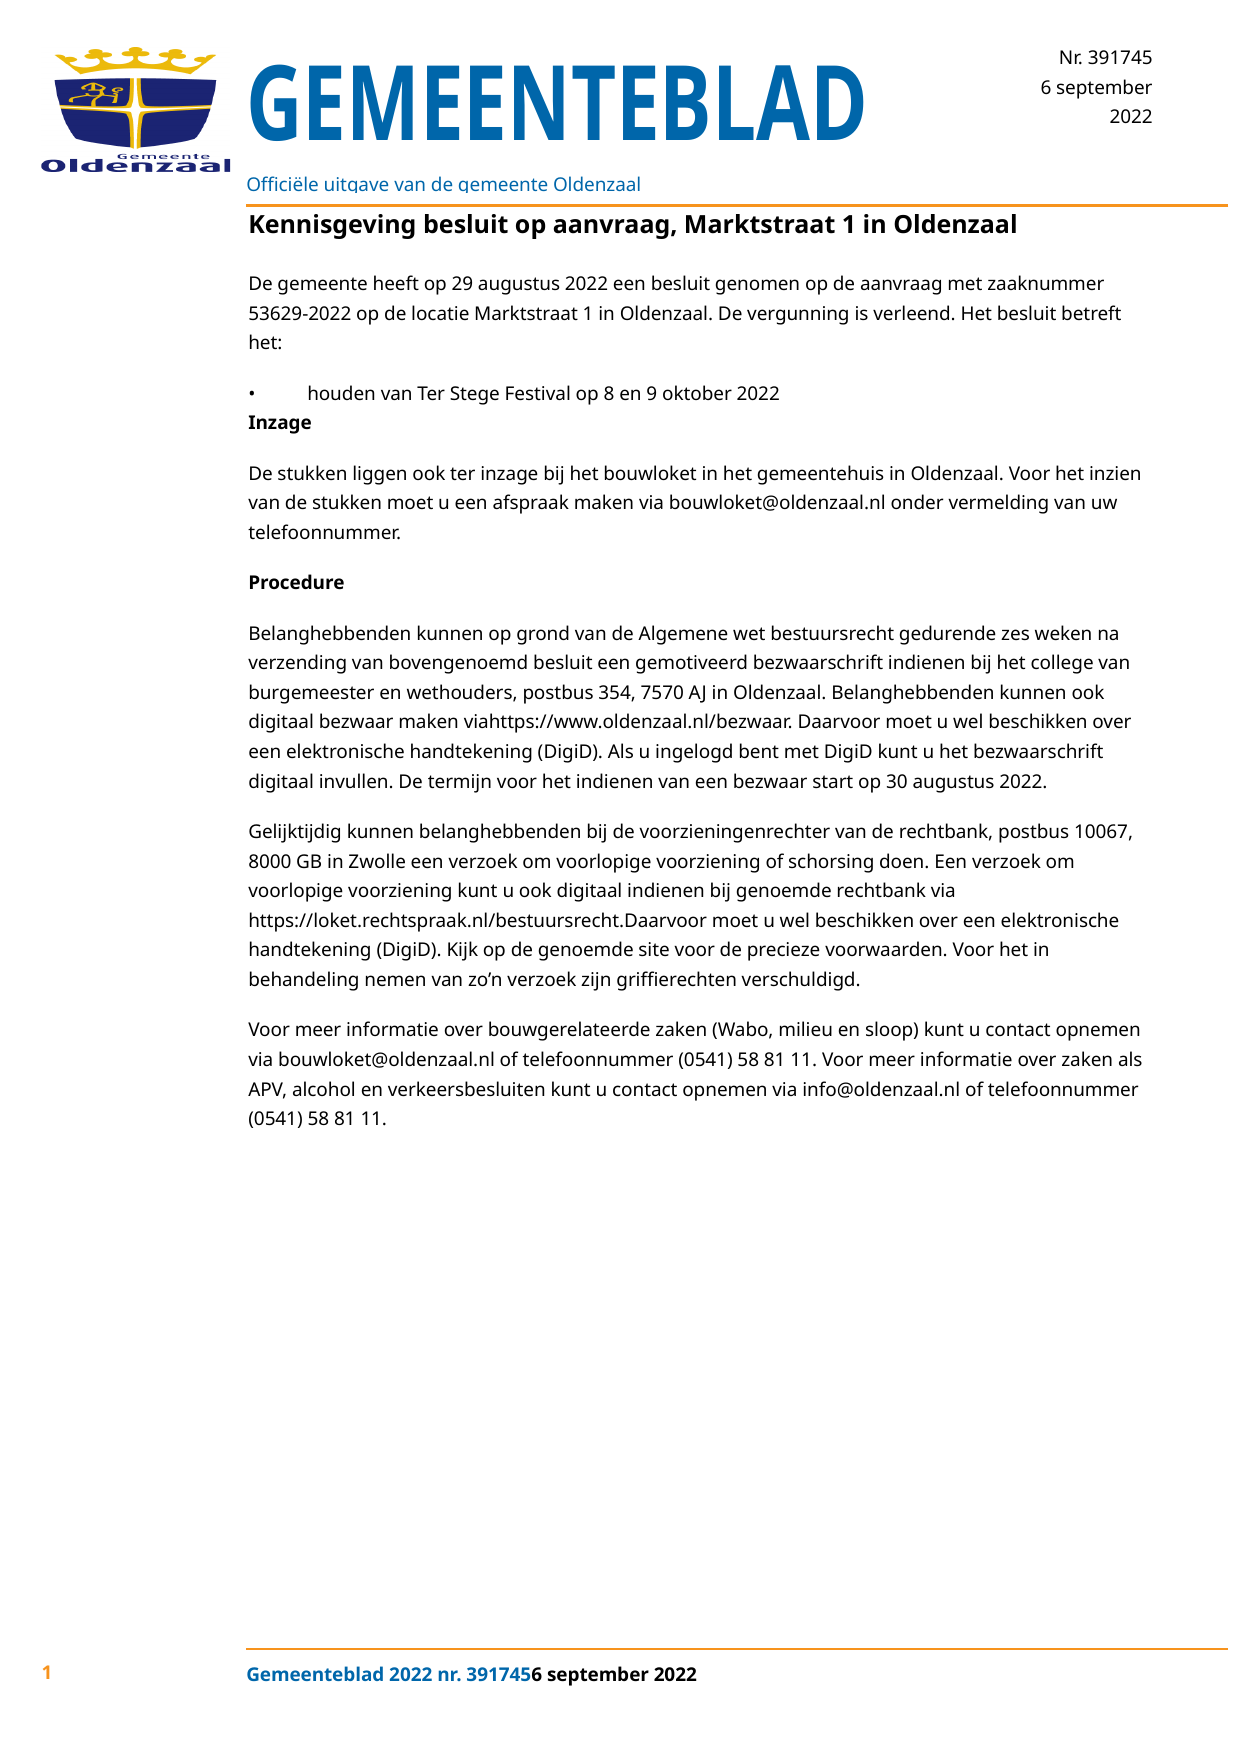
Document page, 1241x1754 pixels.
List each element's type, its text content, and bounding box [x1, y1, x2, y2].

text Procedure [248, 569, 1152, 595]
text Inzage [248, 409, 1152, 435]
picture [41, 47, 231, 172]
text De stukken liggen ook ter inzage bij het bouwloket in het gemeentehuis in Oldenzaal. Voor het inzien van de stukken moet u een afspraak maken via bouwloket@oldenzaal.nl onder vermelding van uw telefoonnummer. [248, 460, 1152, 545]
text Belanghebbenden kunnen op grond van de Algemene wet bestuursrecht gedurende zes weken na verzending van bovengenoemd besluit een gemotiveerd bezwaarschrift indienen bij het college van burgemeester en wethouders, postbus 354, 7570 AJ in Oldenzaal. Belanghebbenden kunnen ook digitaal bezwaar maken viahttps://www.oldenzaal.nl/bezwaar. Daarvoor moet u wel beschikken over een elektronische handtekening (DigiD). Als u ingelogd bent met DigiD kunt u het bezwaarschrift digitaal invullen. De termijn voor het indienen van een bezwaar start op 30 augustus 2022. [248, 620, 1152, 793]
text De gemeente heeft op 29 augustus 2022 een besluit genomen op de aanvraag met zaaknummer 53629-2022 op de locatie Marktstraat 1 in Oldenzaal. De vergunning is verleend. Het besluit betreft het: [248, 270, 1152, 355]
text Kennisgeving besluit op aanvraag, Marktstraat 1 in Oldenzaal [248, 207, 1152, 241]
list houden van Ter Stege Festival op 8 en 9 oktober 2022 [248, 380, 1152, 406]
text Voor meer informatie over bouwgerelateerde zaken (Wabo, milieu en sloop) kunt u contact opnemen via bouwloket@oldenzaal.nl of telefoonnummer (0541) 58 81 11. Voor meer informatie over zaken als APV, alcohol en verkeersbesluiten kunt u contact opnemen via info@oldenzaal.nl of telefoonnummer (0541) 58 81 11. [248, 1017, 1152, 1131]
text Gelijktijdig kunnen belanghebbenden bij de voorzieningenrechter van de rechtbank, postbus 10067, 8000 GB in Zwolle een verzoek om voorlopige voorziening of schorsing doen. Een verzoek om voorlopige voorziening kunt u ook digitaal indienen bij genoemde rechtbank via https://loket.rechtspraak.nl/bestuursrecht.Daarvoor moet u wel beschikken over een elektronische handtekening (DigiD). Kijk op de genoemde site voor de precieze voorwaarden. Voor het in behandeling nemen van zo’n verzoek zijn griffierechten verschuldigd. [248, 818, 1152, 992]
